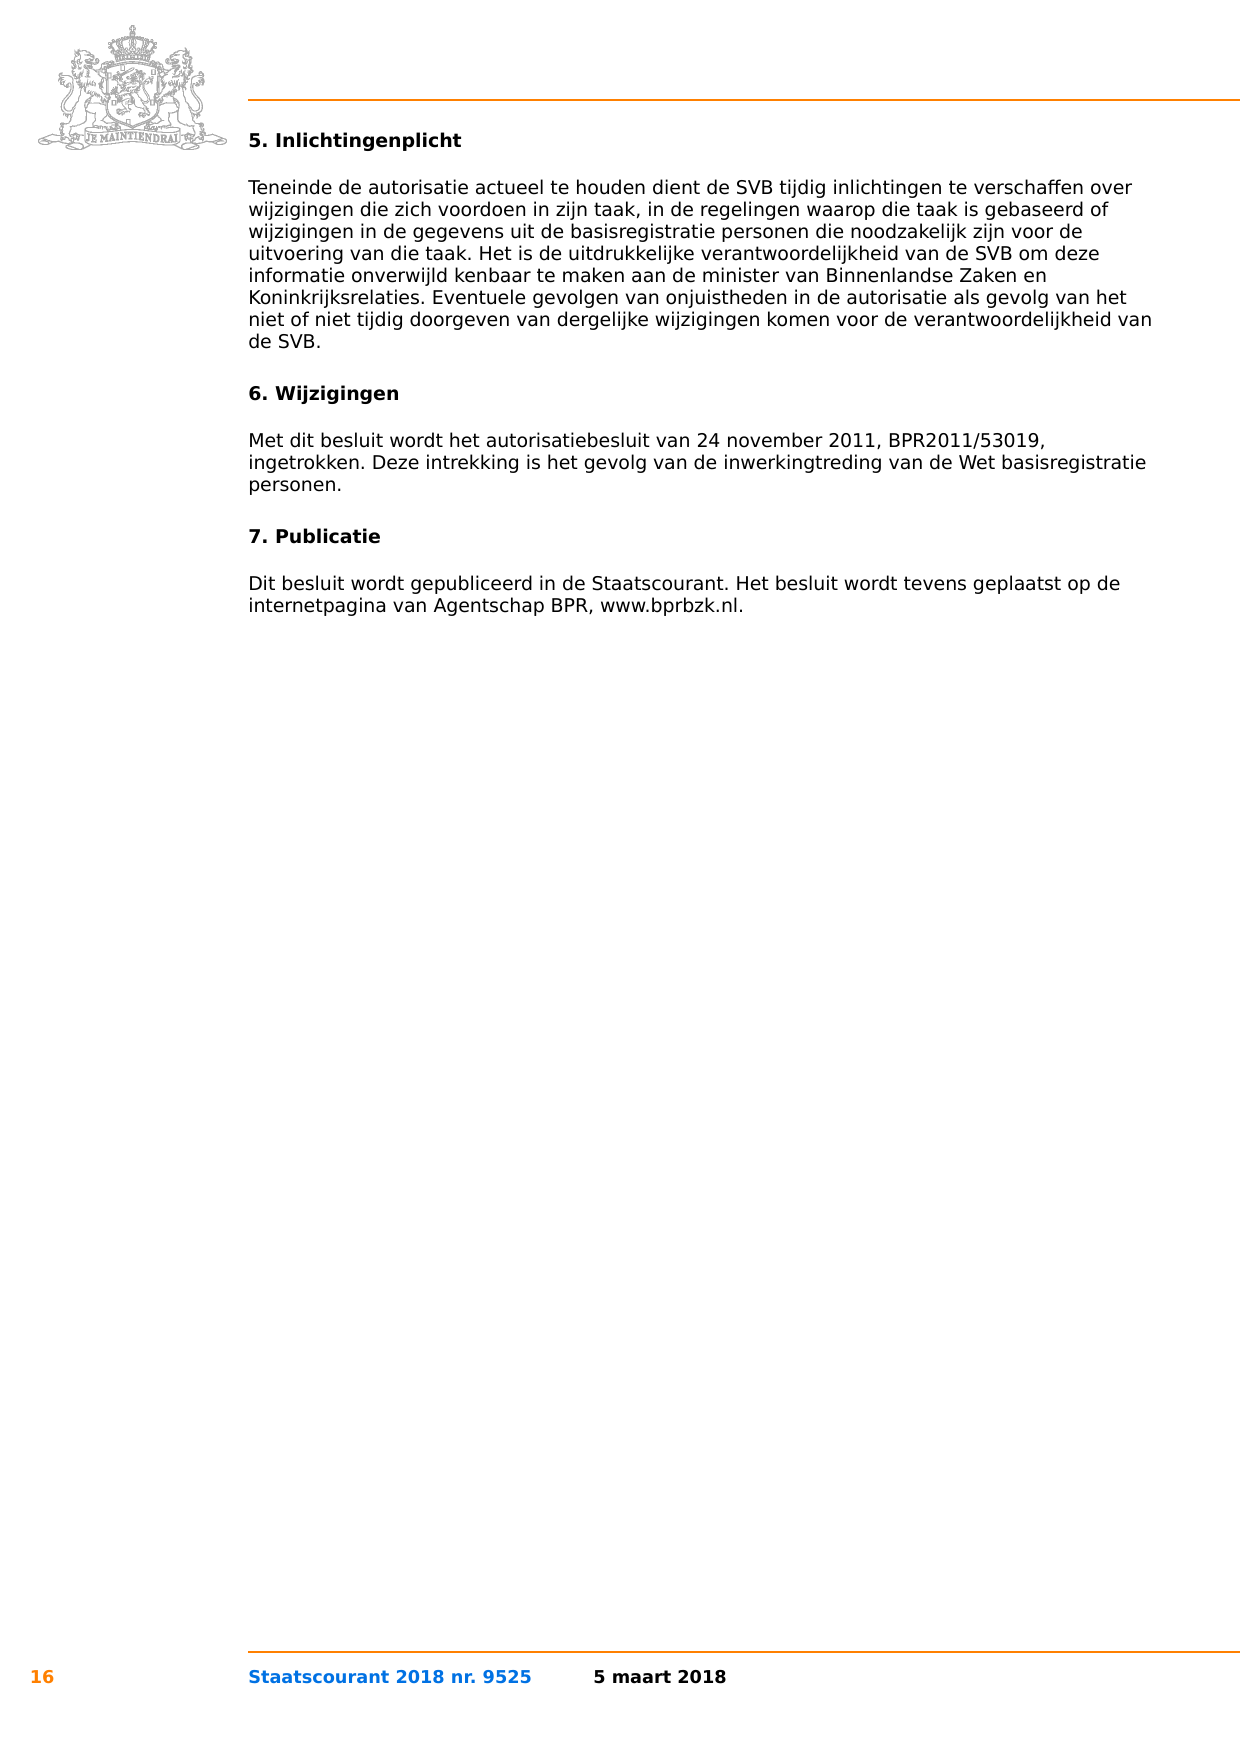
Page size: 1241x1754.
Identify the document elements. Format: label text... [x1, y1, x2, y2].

text Teneinde de autorisatie actueel te houden dient de SVB tijdig inlichtingen te verschaffen over wijzigingen die zich voordoen in zijn taak, in de regelingen waarop die taak is gebaseerd of wijzigingen in de gegevens uit de basisregistratie personen die noodzakelijk zijn voor de uitvoering van die taak. Het is de uitdrukkelijke verantwoordelijkheid van de SVB om deze informatie onverwijld kenbaar te maken aan de minister van Binnenlandse Zaken en Koninkrijksrelaties. Eventuele gevolgen van onjuistheden in de autorisatie als gevolg van het niet of niet tijdig doorgeven van dergelijke wijzigingen komen voor de verantwoordelijkheid van de SVB. [248, 177, 1163, 353]
subtitle 5. Inlichtingenplicht [248, 130, 1163, 152]
picture [38, 25, 227, 150]
text Met dit besluit wordt het autorisatiebesluit van 24 november 2011, BPR2011/53019, ingetrokken. Deze intrekking is het gevolg van de inwerkingtreding van de Wet basisregistratie personen. [248, 430, 1163, 496]
text Dit besluit wordt gepubliceerd in de Staatscourant. Het besluit wordt tevens geplaatst op de internetpagina van Agentschap BPR, www.bprbzk.nl. [248, 573, 1163, 617]
subtitle 7. Publicatie [248, 526, 1163, 548]
subtitle 6. Wijzigingen [248, 383, 1163, 405]
